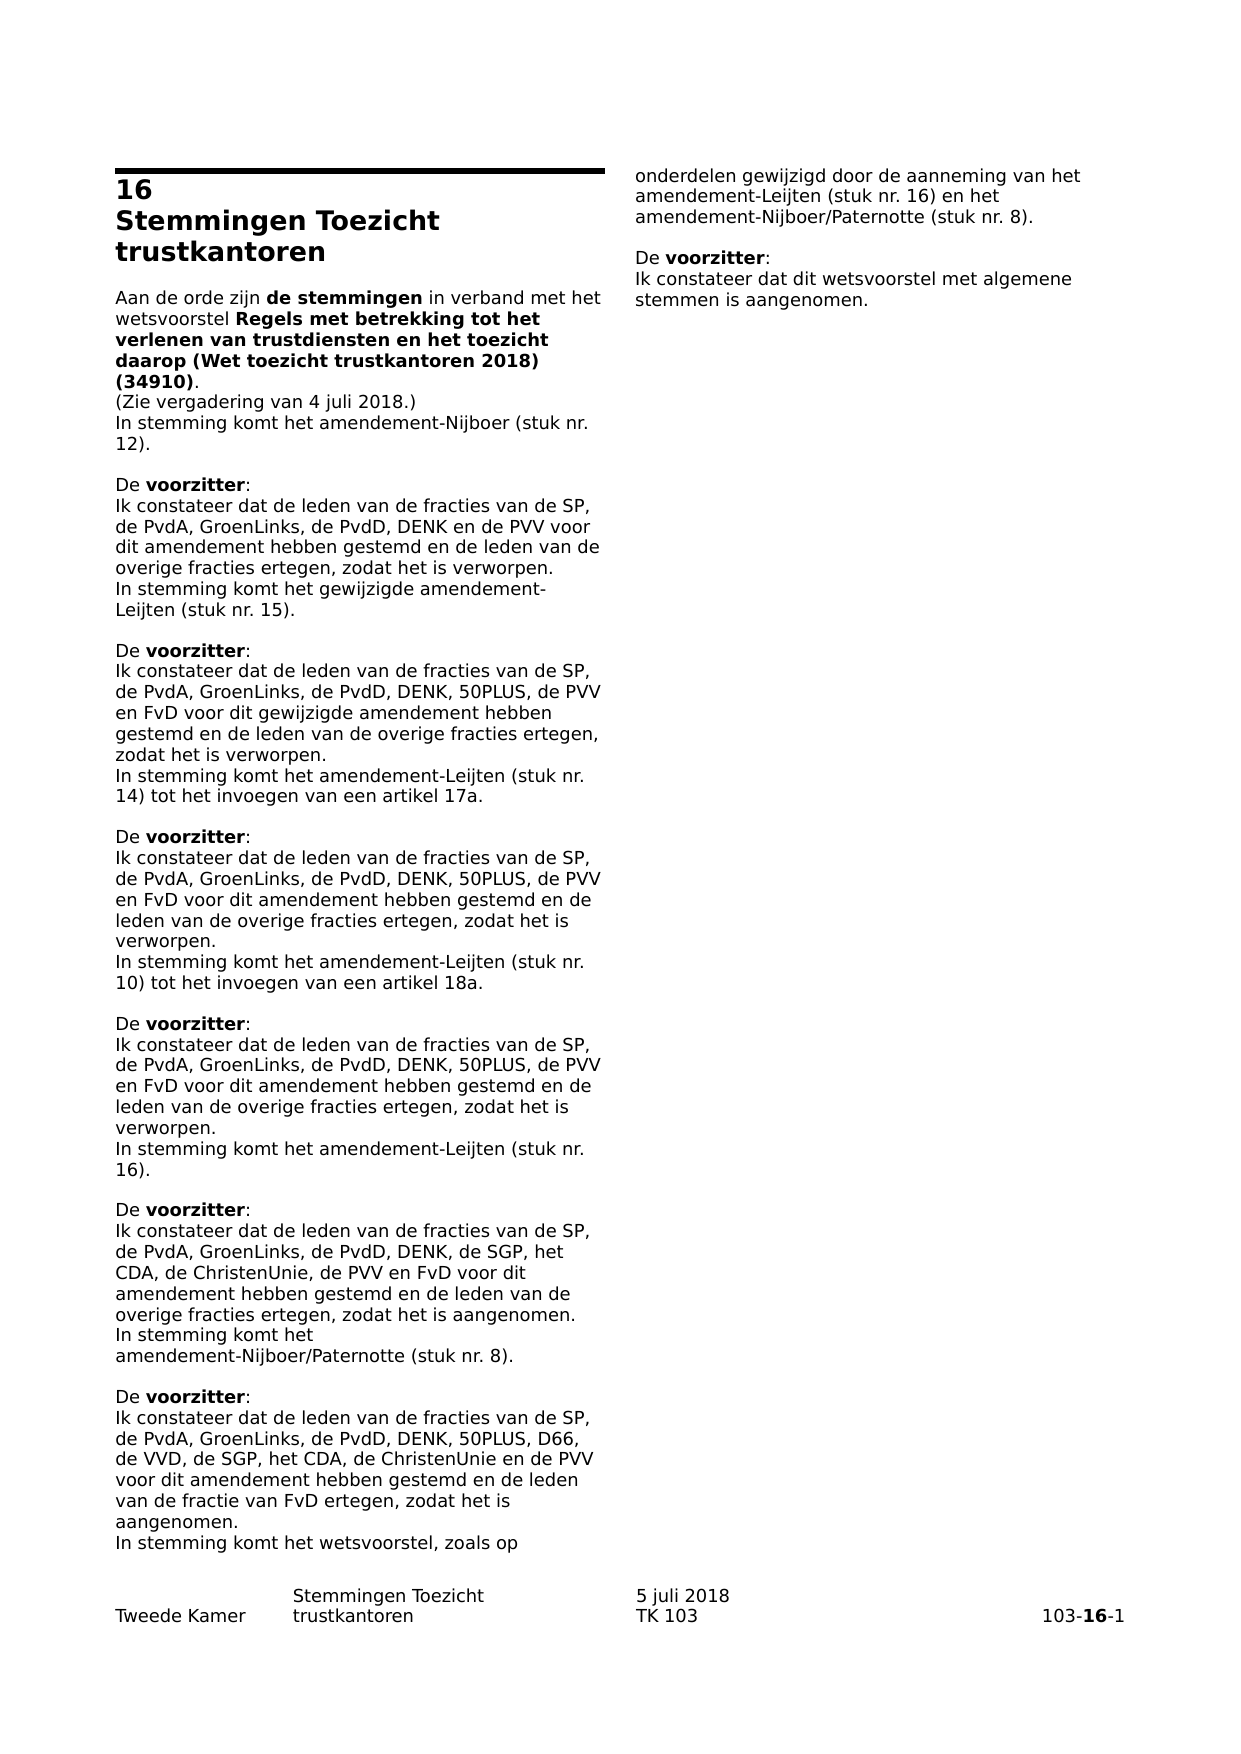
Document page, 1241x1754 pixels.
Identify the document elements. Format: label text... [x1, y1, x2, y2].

text De voorzitter: [115, 641, 605, 661]
text Ik constateer dat dit wetsvoorstel met algemene stemmen is aangenomen. [635, 268, 1125, 310]
text In stemming komt het amendement-Nijboer (stuk nr. 12). [115, 413, 605, 455]
text Ik constateer dat de leden van de fracties van de SP, de PvdA, GroenLinks, de PvdD, DENK, 50PLUS, de PVV en FvD voor dit gewijzigde amendement hebben gestemd en de leden van de overige fracties ertegen, zodat het is verworpen. [115, 661, 605, 765]
text De voorzitter: [115, 475, 605, 496]
text In stemming komt het amendement-Leijten (stuk nr. 16). [115, 1138, 605, 1180]
text In stemming komt het amendement-Leijten (stuk nr. 14) tot het invoegen van een artikel 17a. [115, 765, 605, 807]
text De voorzitter: [115, 827, 605, 848]
text onderdelen gewijzigd door de aanneming van het amendement-Leijten (stuk nr. 16) en het amendement-Nijboer/Paternotte (stuk nr. 8). [635, 165, 1125, 228]
text Ik constateer dat de leden van de fracties van de SP, de PvdA, GroenLinks, de PvdD, DENK en de PVV voor dit amendement hebben gestemd en de leden van de overige fracties ertegen, zodat het is verworpen. [115, 496, 605, 579]
text Ik constateer dat de leden van de fracties van de SP, de PvdA, GroenLinks, de PvdD, DENK, 50PLUS, de PVV en FvD voor dit amendement hebben gestemd en de leden van de overige fracties ertegen, zodat het is verworpen. [115, 848, 605, 952]
text In stemming komt het gewijzigde amendement-Leijten (stuk nr. 15). [115, 579, 605, 621]
text Aan de orde zijn de stemmingen in verband met het wetsvoorstel Regels met betrekking tot het verlenen van trustdiensten en het toezicht daarop (Wet toezicht trustkantoren 2018) (34910). [115, 288, 605, 392]
title 16 Stemmingen Toezicht trustkantoren [115, 174, 605, 268]
text (Zie vergadering van 4 juli 2018.) [115, 392, 605, 413]
text In stemming komt het amendement-Leijten (stuk nr. 10) tot het invoegen van een artikel 18a. [115, 952, 605, 994]
text De voorzitter: [635, 248, 1125, 268]
text De voorzitter: [115, 1200, 605, 1221]
text De voorzitter: [115, 1387, 605, 1407]
text Ik constateer dat de leden van de fracties van de SP, de PvdA, GroenLinks, de PvdD, DENK, 50PLUS, de PVV en FvD voor dit amendement hebben gestemd en de leden van de overige fracties ertegen, zodat het is verworpen. [115, 1034, 605, 1138]
text Ik constateer dat de leden van de fracties van de SP, de PvdA, GroenLinks, de PvdD, DENK, 50PLUS, D66, de VVD, de SGP, het CDA, de ChristenUnie en de PVV voor dit amendement hebben gestemd en de leden van de fractie van FvD ertegen, zodat het is aangenomen. [115, 1407, 605, 1532]
text De voorzitter: [115, 1014, 605, 1034]
text Ik constateer dat de leden van de fracties van de SP, de PvdA, GroenLinks, de PvdD, DENK, de SGP, het CDA, de ChristenUnie, de PVV en FvD voor dit amendement hebben gestemd en de leden van de overige fracties ertegen, zodat het is aangenomen. [115, 1221, 605, 1325]
text In stemming komt het amendement-Nijboer/Paternotte (stuk nr. 8). [115, 1325, 605, 1367]
text In stemming komt het wetsvoorstel, zoals op [115, 1532, 605, 1553]
